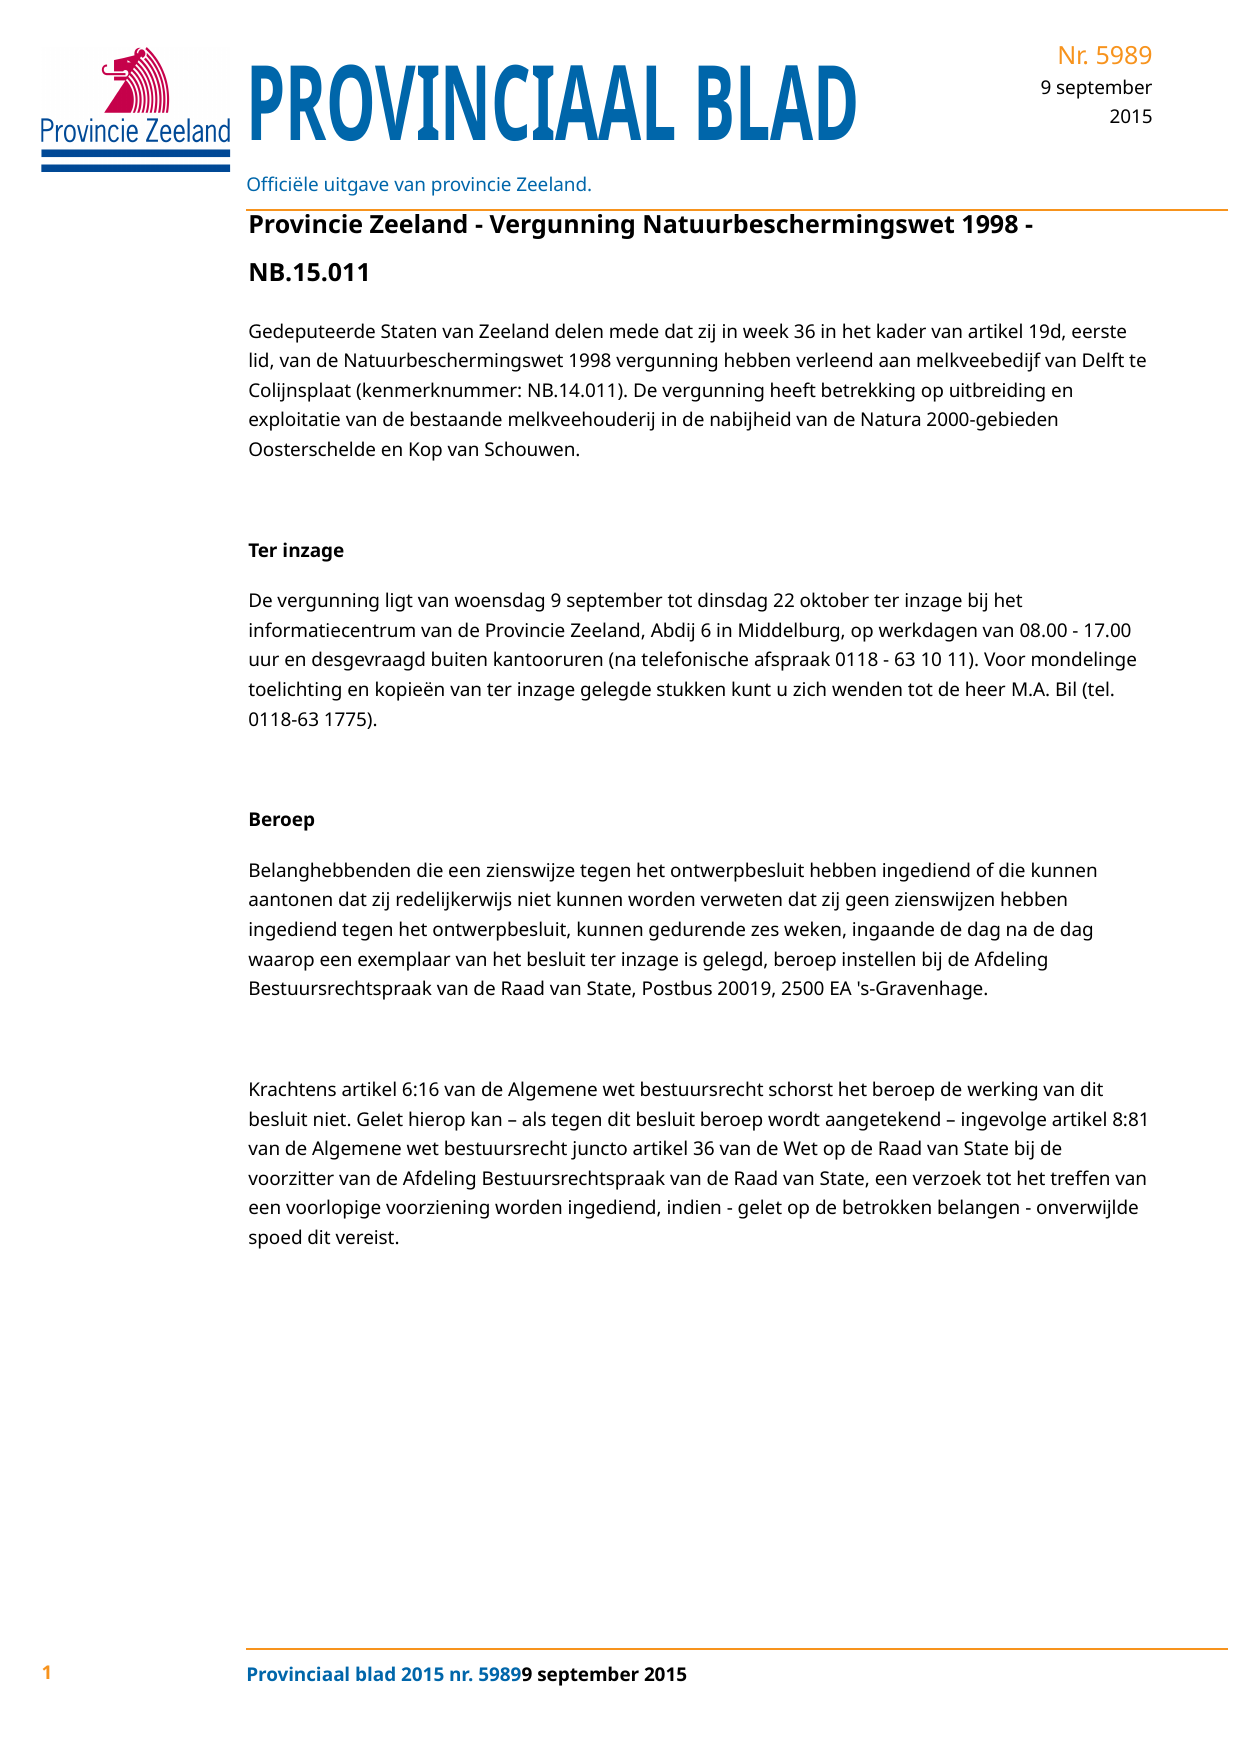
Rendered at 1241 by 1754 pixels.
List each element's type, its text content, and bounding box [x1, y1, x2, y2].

picture [41, 47, 231, 172]
text Ter inzage [248, 537, 1152, 563]
text Belanghebbenden die een zienswijze tegen het ontwerpbesluit hebben ingediend of die kunnen aantonen dat zij redelijkerwijs niet kunnen worden verweten dat zij geen zienswijzen hebben ingediend tegen het ontwerpbesluit, kunnen gedurende zes weken, ingaande de dag na de dag waarop een exemplaar van het besluit ter inzage is gelegd, beroep instellen bij de Afdeling Bestuursrechtspraak van de Raad van State, Postbus 20019, 2500 EA 's-Gravenhage. [248, 857, 1152, 1001]
text Provincie Zeeland - Vergunning Natuurbeschermingswet 1998 - NB.15.011 [248, 211, 1152, 288]
text Beroep [248, 807, 1152, 832]
text Krachtens artikel 6:16 van de Algemene wet bestuursrecht schorst het beroep de werking van dit besluit niet. Gelet hierop kan – als tegen dit besluit beroep wordt aangetekend – ingevolge artikel 8:81 van de Algemene wet bestuursrecht juncto artikel 36 van de Wet op de Raad van State bij de voorzitter van de Afdeling Bestuursrechtspraak van de Raad van State, een verzoek tot het treffen van een voorlopige voorziening worden ingediend, indien - gelet op de betrokken belangen - onverwijlde spoed dit vereist. [248, 1076, 1152, 1250]
text De vergunning ligt van woensdag 9 september tot dinsdag 22 oktober ter inzage bij het informatiecentrum van de Provincie Zeeland, Abdij 6 in Middelburg, op werkdagen van 08.00 - 17.00 uur en desgevraagd buiten kantooruren (na telefonische afspraak 0118 - 63 10 11). Voor mondelinge toelichting en kopieën van ter inzage gelegde stukken kunt u zich wenden tot de heer M.A. Bil (tel. 0118-63 1775). [248, 587, 1152, 732]
text Gedeputeerde Staten van Zeeland delen mede dat zij in week 36 in het kader van artikel 19d, eerste lid, van de Natuurbeschermingswet 1998 vergunning hebben verleend aan melkveebedijf van Delft te Colijnsplaat (kenmerknummer: NB.14.011). De vergunning heeft betrekking op uitbreiding en exploitatie van de bestaande melkveehouderij in de nabijheid van de Natura 2000-gebieden Oosterschelde en Kop van Schouwen. [248, 318, 1152, 462]
